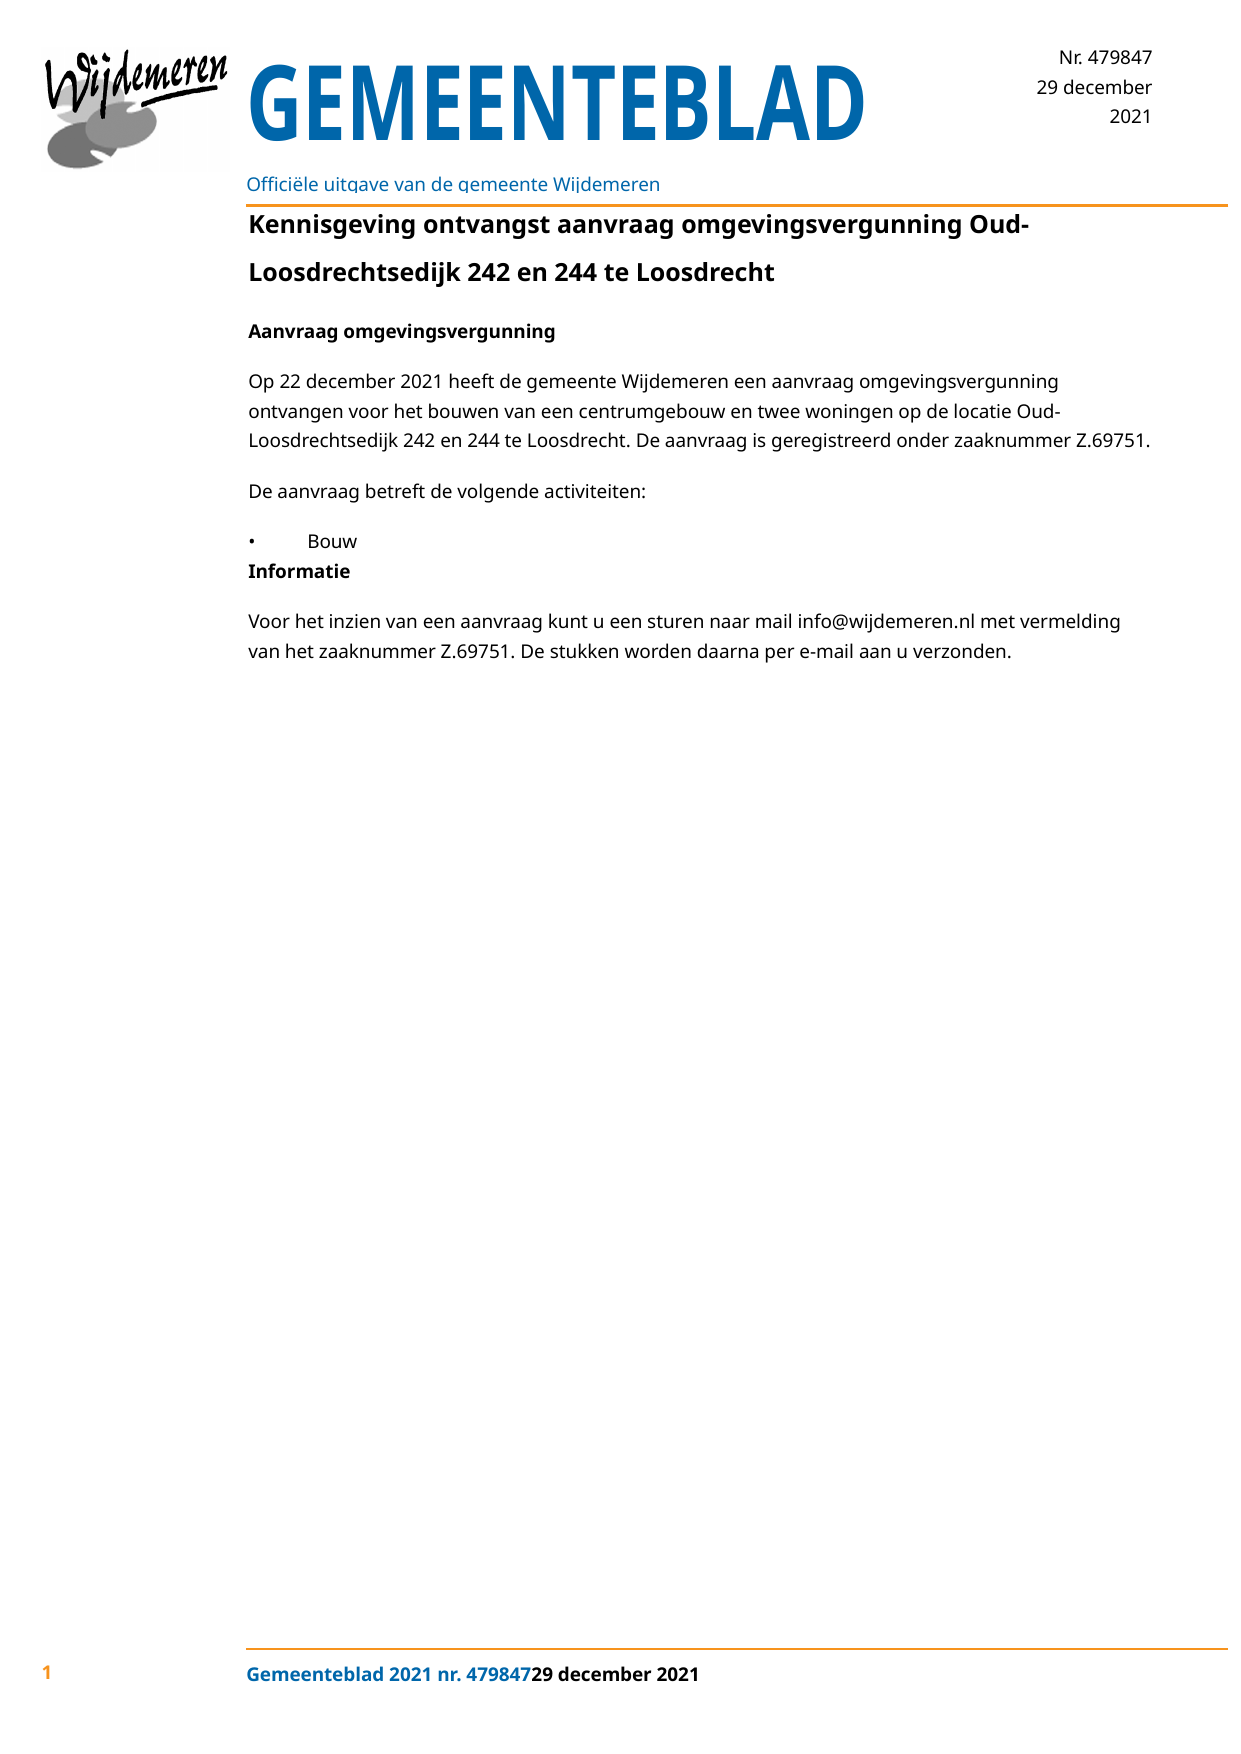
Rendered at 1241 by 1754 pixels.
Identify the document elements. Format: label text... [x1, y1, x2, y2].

list Bouw [248, 528, 1152, 554]
text Voor het inzien van een aanvraag kunt u een sturen naar mail info@wijdemeren.nl met vermelding van het zaaknummer Z.69751. De stukken worden daarna per e-mail aan u verzonden. [248, 608, 1152, 664]
text Op 22 december 2021 heeft de gemeente Wijdemeren een aanvraag omgevingsvergunning ontvangen voor het bouwen van een centrumgebouw en twee woningen op de locatie Oud-Loosdrechtsedijk 242 en 244 te Loosdrecht. De aanvraag is geregistreerd onder zaaknummer Z.69751. [248, 368, 1152, 453]
text Informatie [248, 558, 1152, 584]
text Aanvraag omgevingsvergunning [248, 318, 1152, 344]
text Kennisgeving ontvangst aanvraag omgevingsvergunning Oud-Loosdrechtsedijk 242 en 244 te Loosdrecht [248, 207, 1152, 288]
text De aanvraag betreft de volgende activiteiten: [248, 478, 1152, 504]
picture [41, 47, 231, 172]
